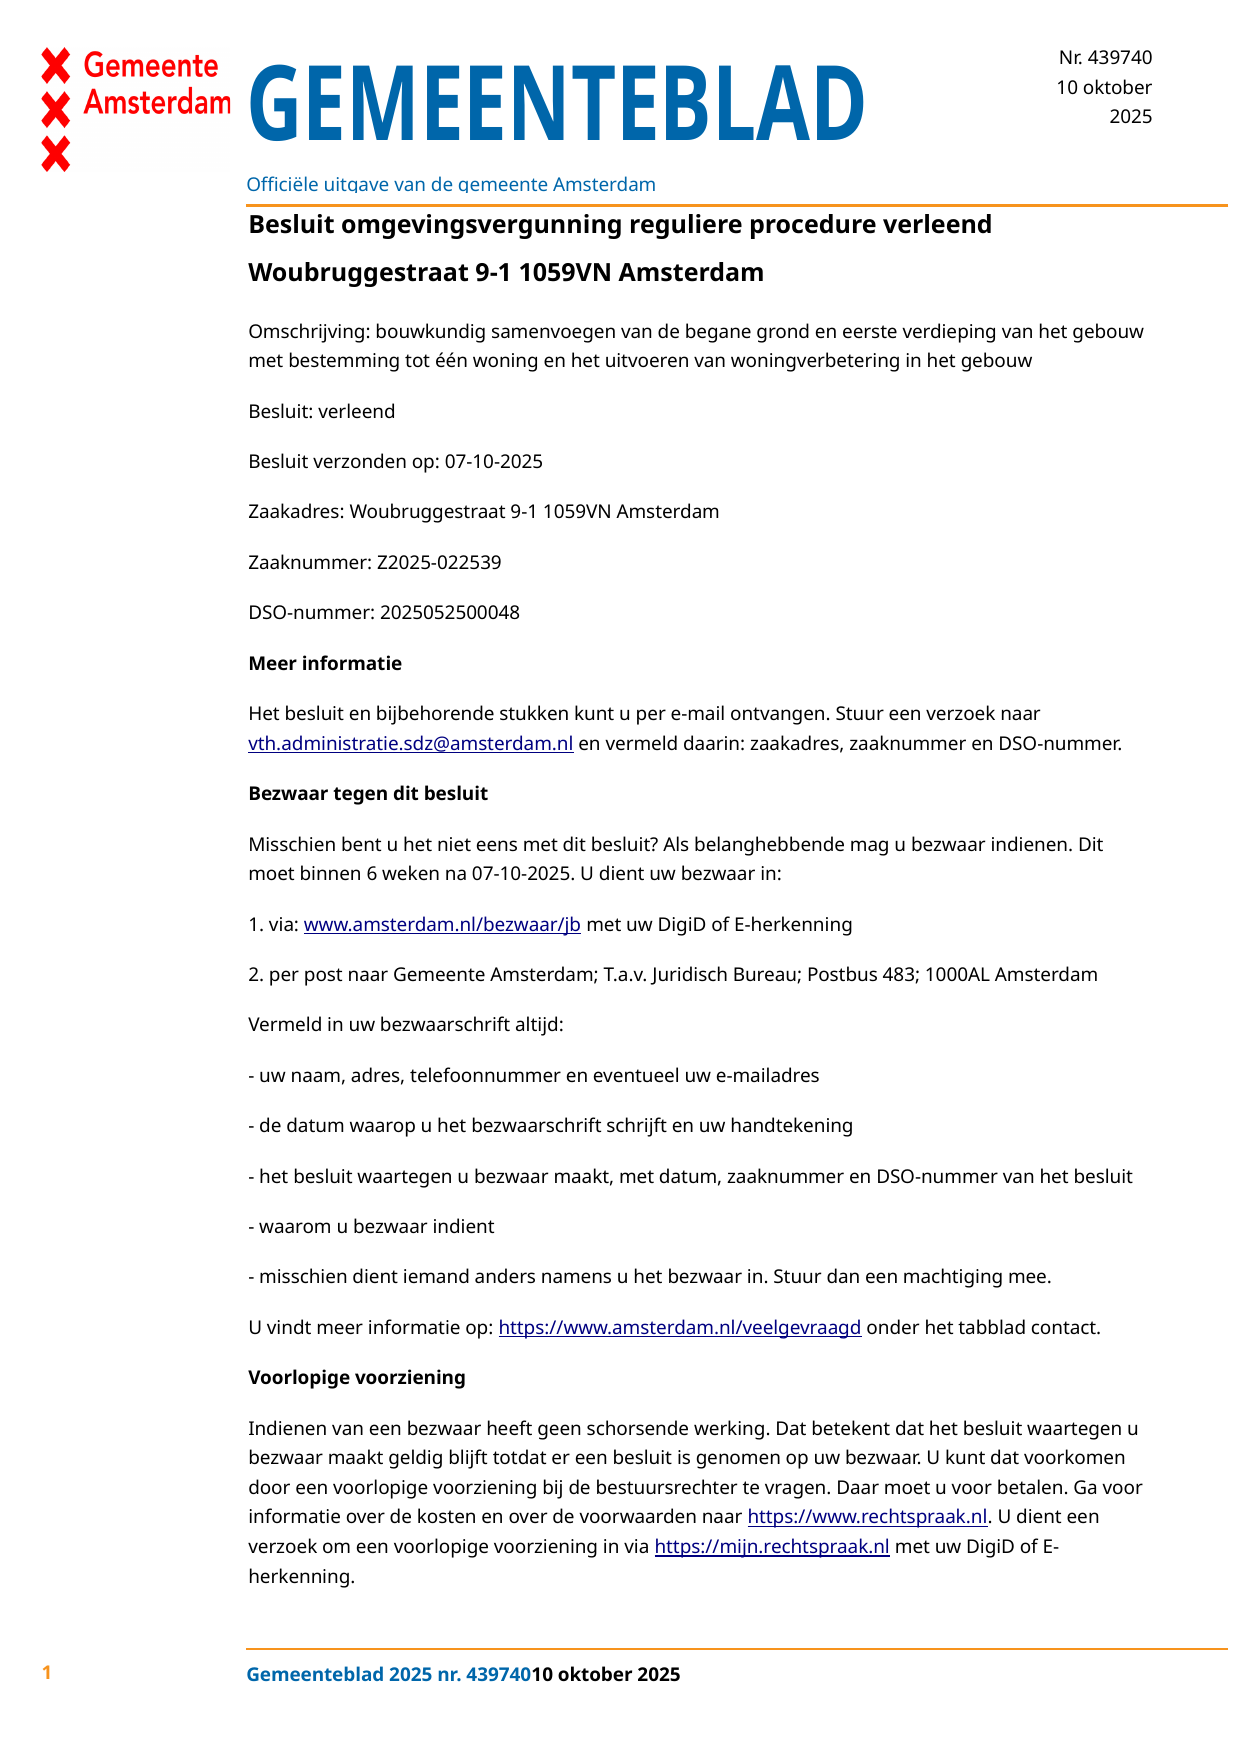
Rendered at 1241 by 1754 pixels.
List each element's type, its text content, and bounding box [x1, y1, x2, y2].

text Besluit: verleend [248, 398, 1152, 424]
text DSO-nummer: 2025052500048 [248, 599, 1152, 625]
picture [41, 47, 231, 172]
text Indienen van een bezwaar heeft geen schorsende werking. Dat betekent dat het besluit waartegen u bezwaar maakt geldig blijft totdat er een besluit is genomen op uw bezwaar. U kunt dat voorkomen door een voorlopige voorziening bij de bestuursrechter te vragen. Daar moet u voor betalen. Ga voor informatie over de kosten en over de voorwaarden naar https://www.rechtspraak.nl. U dient een verzoek om een voorlopige voorziening in via https://mijn.rechtspraak.nl met uw DigiD of E-herkenning. [248, 1415, 1152, 1589]
text Besluit omgevingsvergunning reguliere procedure verleend Woubruggestraat 9-1 1059VN Amsterdam [248, 207, 1152, 288]
text - waarom u bezwaar indient [248, 1213, 1152, 1239]
text Besluit verzonden op: 07-10-2025 [248, 448, 1152, 474]
text - het besluit waartegen u bezwaar maakt, met datum, zaaknummer en DSO-nummer van het besluit [248, 1163, 1152, 1189]
text Meer informatie [248, 650, 1152, 676]
text U vindt meer informatie op: https://www.amsterdam.nl/veelgevraagd onder het tabblad contact. [248, 1314, 1152, 1340]
text Zaakadres: Woubruggestraat 9-1 1059VN Amsterdam [248, 499, 1152, 524]
text Vermeld in uw bezwaarschrift altijd: [248, 1012, 1152, 1037]
text - de datum waarop u het bezwaarschrift schrijft en uw handtekening [248, 1112, 1152, 1138]
text - misschien dient iemand anders namens u het bezwaar in. Stuur dan een machtiging mee. [248, 1264, 1152, 1289]
text 2. per post naar Gemeente Amsterdam; T.a.v. Juridisch Bureau; Postbus 483; 1000AL Amsterdam [248, 961, 1152, 987]
text Voorlopige voorziening [248, 1364, 1152, 1390]
text Omschrijving: bouwkundig samenvoegen van de begane grond en eerste verdieping van het gebouw met bestemming tot één woning en het uitvoeren van woningverbetering in het gebouw [248, 318, 1152, 373]
text - uw naam, adres, telefoonnummer en eventueel uw e-mailadres [248, 1062, 1152, 1088]
text 1. via: www.amsterdam.nl/bezwaar/jb met uw DigiD of E-herkenning [248, 911, 1152, 937]
text Zaaknummer: Z2025-022539 [248, 549, 1152, 575]
text Bezwaar tegen dit besluit [248, 780, 1152, 806]
text Het besluit en bijbehorende stukken kunt u per e-mail ontvangen. Stuur een verzoek naar vth.administratie.sdz@amsterdam.nl en vermeld daarin: zaakadres, zaaknummer en DSO-nummer. [248, 700, 1152, 756]
text Misschien bent u het niet eens met dit besluit? Als belanghebbende mag u bezwaar indienen. Dit moet binnen 6 weken na 07-10-2025. U dient uw bezwaar in: [248, 831, 1152, 886]
